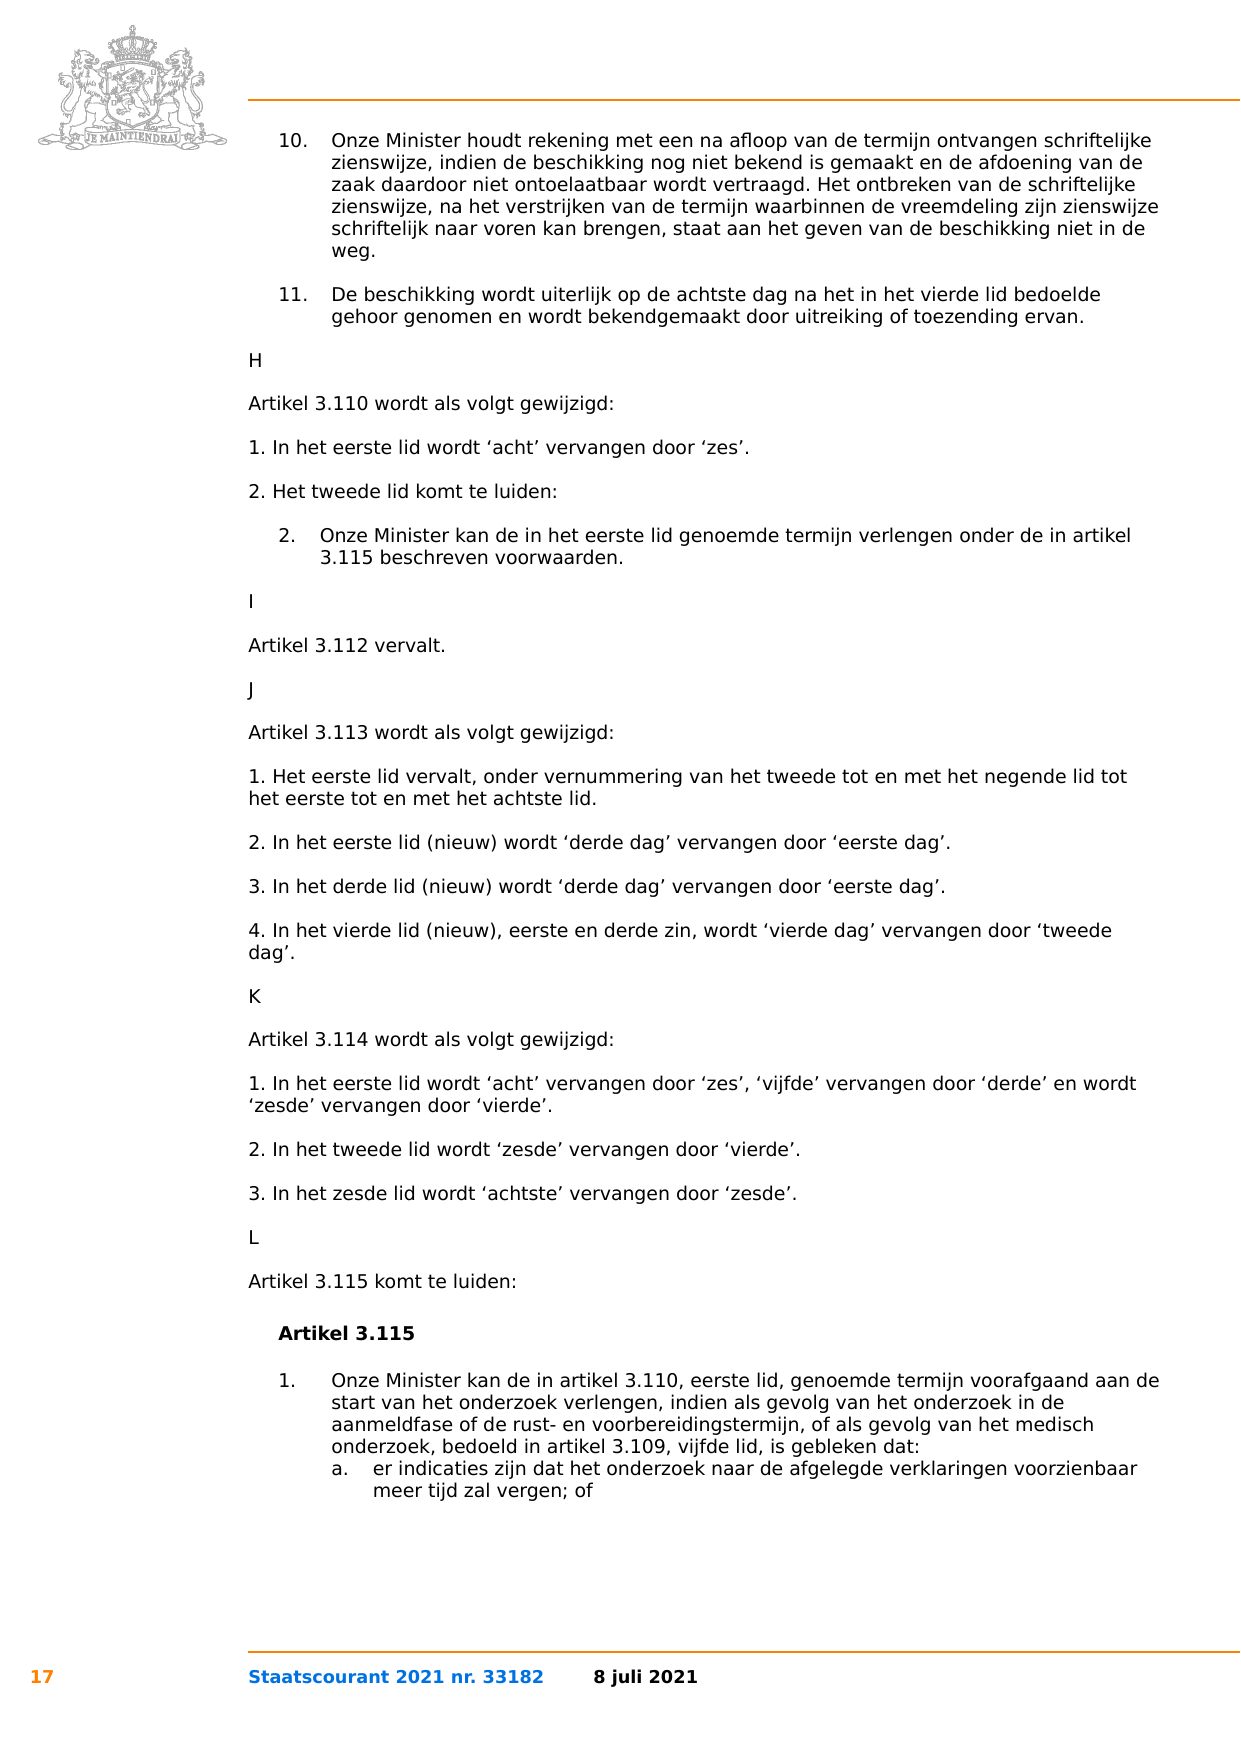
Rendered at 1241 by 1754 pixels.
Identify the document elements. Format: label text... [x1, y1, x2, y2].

text 1. Het eerste lid vervalt, onder vernummering van het tweede tot en met het negende lid tot het eerste tot en met het achtste lid. [248, 766, 1163, 810]
text 2. Het tweede lid komt te luiden: [248, 481, 1163, 503]
text K [248, 986, 1163, 1007]
text Artikel 3.114 wordt als volgt gewijzigd: [248, 1029, 1163, 1051]
text a. er indicaties zijn dat het onderzoek naar de afgelegde verklaringen voorzienbaar meer tijd zal vergen; of [331, 1457, 1163, 1501]
text 4. In het vierde lid (nieuw), eerste en derde zin, wordt ‘vierde dag’ vervangen door ‘tweede dag’. [248, 920, 1163, 964]
text Artikel 3.115 komt te luiden: [248, 1271, 1163, 1293]
text 2. Onze Minister kan de in het eerste lid genoemde termijn verlengen onder de in artikel 3.115 beschreven voorwaarden. [278, 525, 1163, 569]
text 2. In het tweede lid wordt ‘zesde’ vervangen door ‘vierde’. [248, 1139, 1163, 1161]
text Artikel 3.112 vervalt. [248, 634, 1163, 657]
text H [248, 349, 1163, 371]
text 11. De beschikking wordt uiterlijk op de achtste dag na het in het vierde lid bedoelde gehoor genomen en wordt bekendgemaakt door uitreiking of toezending ervan. [278, 284, 1163, 328]
text Artikel 3.113 wordt als volgt gewijzigd: [248, 722, 1163, 744]
text 2. In het eerste lid (nieuw) wordt ‘derde dag’ vervangen door ‘eerste dag’. [248, 832, 1163, 854]
text I [248, 591, 1163, 613]
text 3. In het zesde lid wordt ‘achtste’ vervangen door ‘zesde’. [248, 1183, 1163, 1205]
text 3. In het derde lid (nieuw) wordt ‘derde dag’ vervangen door ‘eerste dag’. [248, 876, 1163, 898]
text 10. Onze Minister houdt rekening met een na afloop van de termijn ontvangen schriftelijke zienswijze, indien de beschikking nog niet bekend is gemaakt en de afdoening van de zaak daardoor niet ontoelaatbaar wordt vertraagd. Het ontbreken van de schriftelijke zienswijze, na het verstrijken van de termijn waarbinnen de vreemdeling zijn zienswijze schriftelijk naar voren kan brengen, staat aan het geven van de beschikking niet in de weg. [278, 130, 1163, 262]
subtitle Artikel 3.115 [278, 1323, 1163, 1344]
picture [38, 25, 227, 150]
text J [248, 678, 1163, 700]
text 1. Onze Minister kan de in artikel 3.110, eerste lid, genoemde termijn voorafgaand aan de start van het onderzoek verlengen, indien als gevolg van het onderzoek in de aanmeldfase of de rust- en voorbereidingstermijn, of als gevolg van het medisch onderzoek, bedoeld in artikel 3.109, vijfde lid, is gebleken dat: [278, 1369, 1163, 1457]
text 1. In het eerste lid wordt ‘acht’ vervangen door ‘zes’, ‘vijfde’ vervangen door ‘derde’ en wordt ‘zesde’ vervangen door ‘vierde’. [248, 1073, 1163, 1117]
text 1. In het eerste lid wordt ‘acht’ vervangen door ‘zes’. [248, 437, 1163, 459]
text L [248, 1227, 1163, 1249]
text Artikel 3.110 wordt als volgt gewijzigd: [248, 393, 1163, 415]
